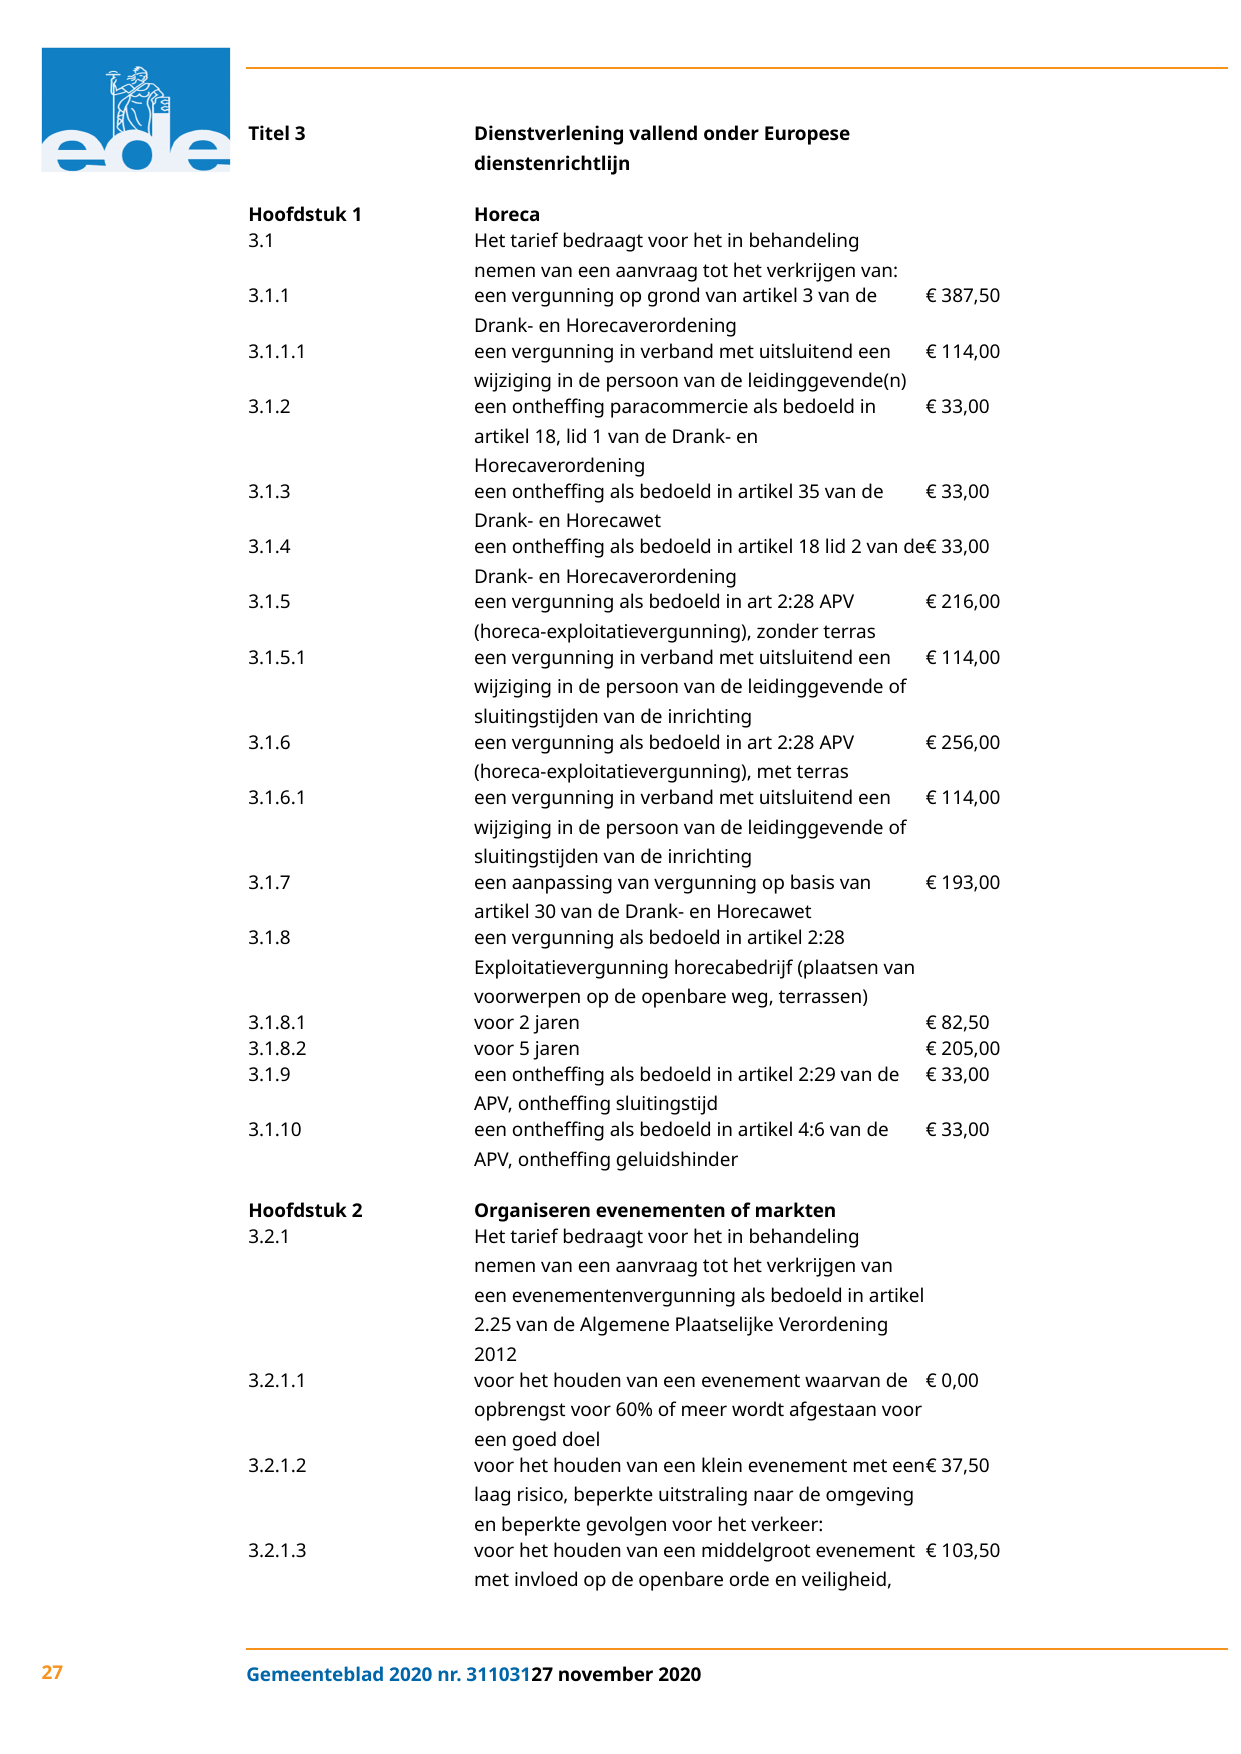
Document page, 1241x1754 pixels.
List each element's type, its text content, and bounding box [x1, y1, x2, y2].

table_cell € 114,00 [926, 644, 1152, 729]
table_cell 3.1.4 [248, 534, 474, 589]
table_cell € 114,00 [926, 784, 1152, 869]
table_cell [926, 202, 1152, 227]
table_cell [248, 95, 474, 121]
table_cell [248, 176, 474, 202]
table_cell 3.1 [248, 227, 474, 283]
table_cell een aanpassing van vergunning op basis van artikel 30 van de Drank- en Horecawet [474, 869, 926, 924]
table_cell 3.1.7 [248, 869, 474, 924]
table_cell Het tarief bedraagt voor het in behandeling nemen van een aanvraag tot het verkrijgen van een evenementenvergunning als bedoeld in artikel 2.25 van de Algemene Plaatselijke Verordening 2012 [474, 1223, 926, 1367]
table_cell 3.1.10 [248, 1116, 474, 1171]
table_cell [474, 176, 926, 202]
table_cell een vergunning in verband met uitsluitend een wijziging in de persoon van de leidinggevende of sluitingstijden van de inrichting [474, 784, 926, 869]
table_cell Hoofdstuk 2 [248, 1197, 474, 1223]
table_cell [926, 1197, 1152, 1223]
table_cell Titel 3 [248, 121, 474, 176]
table_cell 3.2.1.3 [248, 1537, 474, 1592]
table_cell € 33,00 [926, 1061, 1152, 1116]
table_cell 3.2.1.2 [248, 1452, 474, 1537]
table_cell [926, 1171, 1152, 1197]
table_cell 3.1.9 [248, 1061, 474, 1116]
table_cell [474, 1171, 926, 1197]
table_cell voor 5 jaren [474, 1035, 926, 1061]
table_cell voor het houden van een klein evenement met een laag risico, beperkte uitstraling naar de omgeving en beperkte gevolgen voor het verkeer: [474, 1452, 926, 1537]
table_cell 3.2.1.1 [248, 1367, 474, 1452]
table_cell 3.2.1 [248, 1223, 474, 1367]
table_cell € 387,50 [926, 283, 1152, 338]
table_cell een vergunning als bedoeld in art 2:28 APV (horeca-exploitatievergunning), zonder terras [474, 589, 926, 644]
table_cell een vergunning in verband met uitsluitend een wijziging in de persoon van de leidinggevende(n) [474, 338, 926, 393]
table_cell € 82,50 [926, 1009, 1152, 1035]
table_cell € 103,50 [926, 1537, 1152, 1592]
table_cell € 114,00 [926, 338, 1152, 393]
table_cell € 33,00 [926, 534, 1152, 589]
table_cell een ontheffing als bedoeld in artikel 18 lid 2 van de Drank- en Horecaverordening [474, 534, 926, 589]
table_cell Organiseren evenementen of markten [474, 1197, 926, 1223]
table_cell 3.1.5 [248, 589, 474, 644]
table_cell Het tarief bedraagt voor het in behandeling nemen van een aanvraag tot het verkrijgen van: [474, 227, 926, 283]
table_cell € 37,50 [926, 1452, 1152, 1537]
table_cell voor 2 jaren [474, 1009, 926, 1035]
table_cell een ontheffing als bedoeld in artikel 2:29 van de APV, ontheffing sluitingstijd [474, 1061, 926, 1116]
table_cell € 0,00 [926, 1367, 1152, 1452]
table_cell € 193,00 [926, 869, 1152, 924]
table_cell Horeca [474, 202, 926, 227]
table_cell € 33,00 [926, 1116, 1152, 1171]
table_cell [248, 1171, 474, 1197]
table_cell [926, 95, 1152, 121]
table_cell 3.1.3 [248, 478, 474, 533]
table_cell Dienstverlening vallend onder Europese dienstenrichtlijn [474, 121, 926, 176]
table_cell € 256,00 [926, 729, 1152, 784]
picture [41, 47, 231, 172]
table_cell een ontheffing als bedoeld in artikel 35 van de Drank- en Horecawet [474, 478, 926, 533]
table_cell 3.1.6.1 [248, 784, 474, 869]
table_cell een vergunning op grond van artikel 3 van de Drank- en Horecaverordening [474, 283, 926, 338]
table_cell een ontheffing paracommercie als bedoeld in artikel 18, lid 1 van de Drank- en Horecaverordening [474, 393, 926, 478]
table_cell € 33,00 [926, 393, 1152, 478]
table_cell een vergunning als bedoeld in artikel 2:28 Exploitatievergunning horecabedrijf (plaatsen van voorwerpen op de openbare weg, terrassen) [474, 925, 926, 1009]
table_cell 3.1.1.1 [248, 338, 474, 393]
table_cell [926, 121, 1152, 176]
table_cell 3.1.8.2 [248, 1035, 474, 1061]
table_cell een ontheffing als bedoeld in artikel 4:6 van de APV, ontheffing geluidshinder [474, 1116, 926, 1171]
table_cell € 205,00 [926, 1035, 1152, 1061]
table_cell voor het houden van een middelgroot evenement met invloed op de openbare orde en veiligheid, [474, 1537, 926, 1592]
table_cell [474, 95, 926, 121]
table_cell 3.1.8 [248, 925, 474, 1009]
table_cell € 216,00 [926, 589, 1152, 644]
table_cell Hoofdstuk 1 [248, 202, 474, 227]
table_cell 3.1.6 [248, 729, 474, 784]
table_cell [926, 227, 1152, 283]
table_cell [926, 1223, 1152, 1367]
table_cell voor het houden van een evenement waarvan de opbrengst voor 60% of meer wordt afgestaan voor een goed doel [474, 1367, 926, 1452]
table_cell [926, 925, 1152, 1009]
table_cell € 33,00 [926, 478, 1152, 533]
table_cell [926, 176, 1152, 202]
table_cell een vergunning als bedoeld in art 2:28 APV (horeca-exploitatievergunning), met terras [474, 729, 926, 784]
table_cell een vergunning in verband met uitsluitend een wijziging in de persoon van de leidinggevende of sluitingstijden van de inrichting [474, 644, 926, 729]
table_cell 3.1.8.1 [248, 1009, 474, 1035]
table_cell 3.1.2 [248, 393, 474, 478]
table_cell 3.1.1 [248, 283, 474, 338]
table_cell 3.1.5.1 [248, 644, 474, 729]
